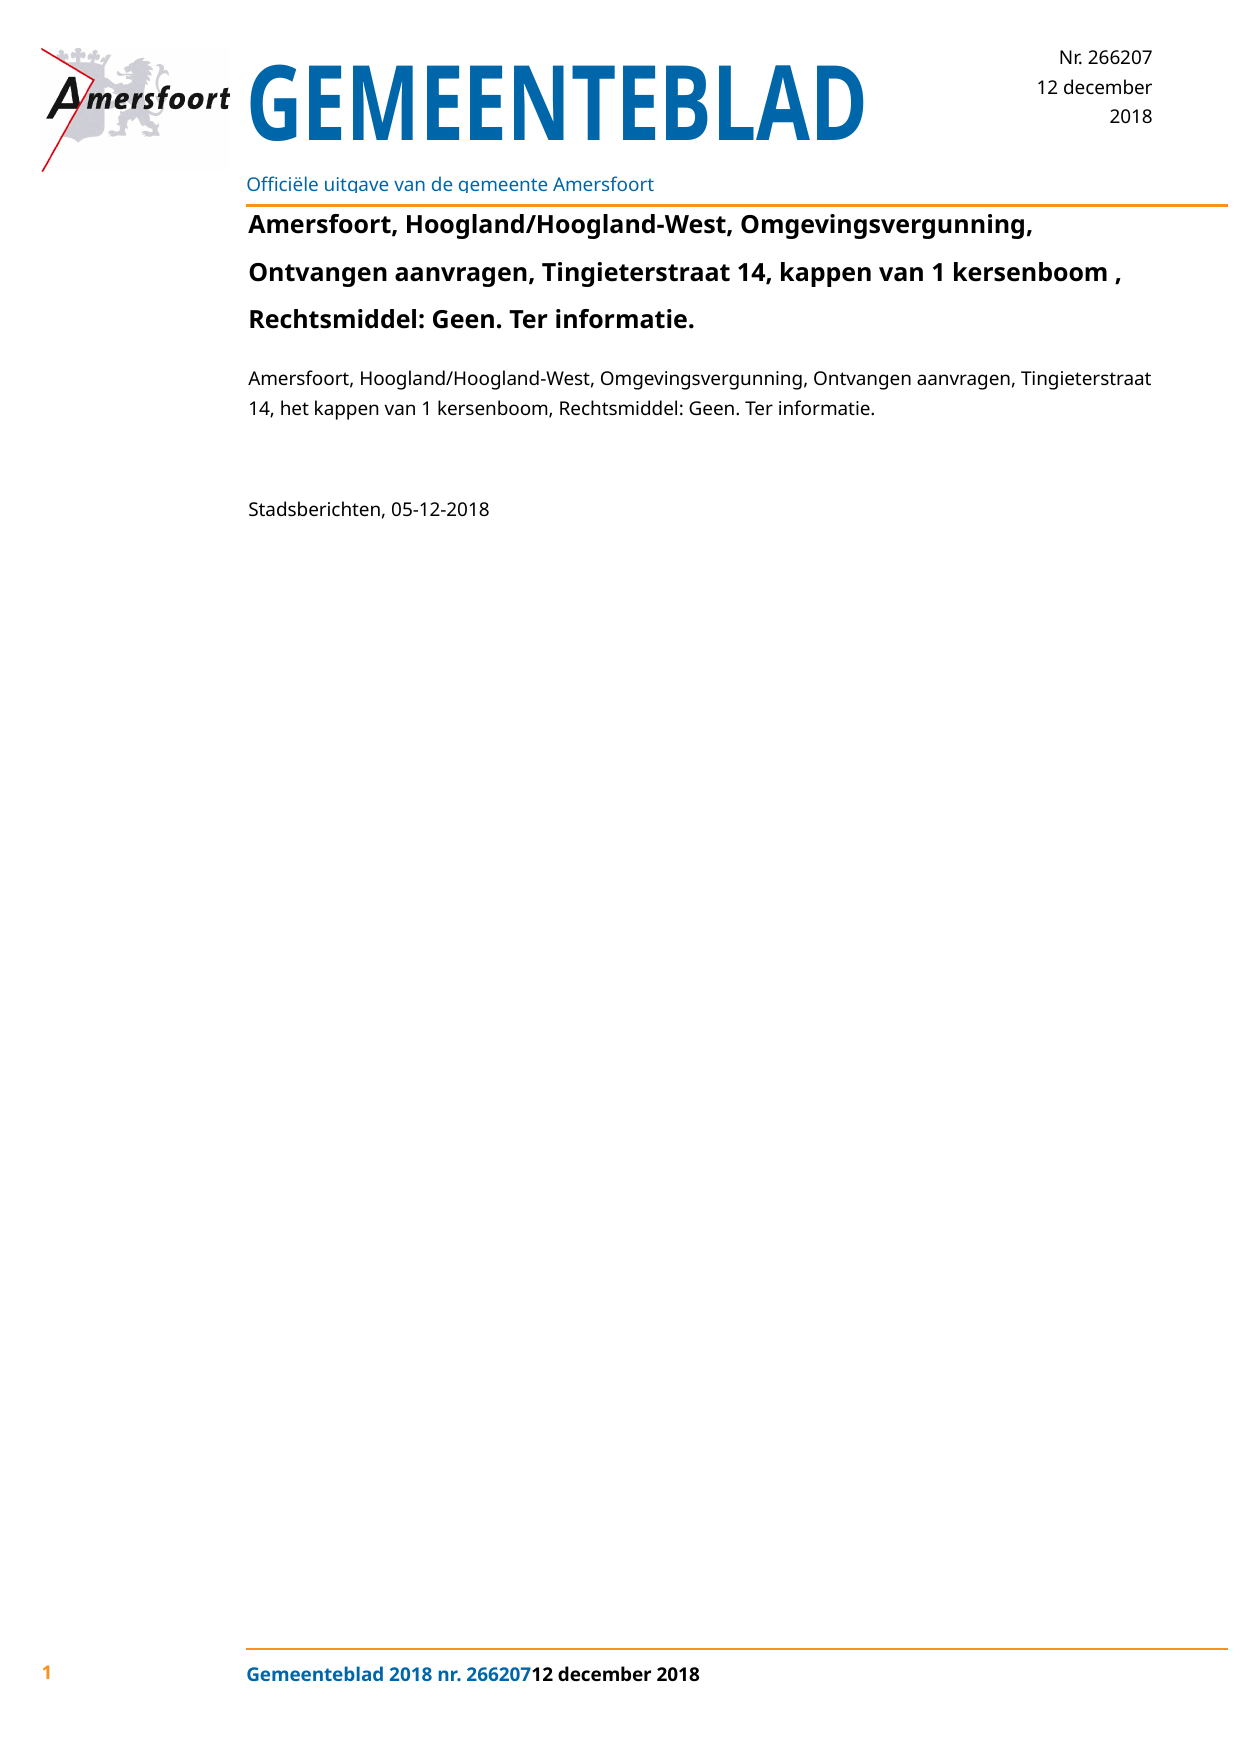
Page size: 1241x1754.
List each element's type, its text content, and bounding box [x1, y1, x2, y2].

text Stadsberichten, 05-12-2018 [248, 496, 1152, 522]
text Amersfoort, Hoogland/Hoogland-West, Omgevingsvergunning, Ontvangen aanvragen, Tingieterstraat 14, het kappen van 1 kersenboom, Rechtsmiddel: Geen. Ter informatie. [248, 366, 1152, 421]
picture [41, 47, 231, 172]
text Amersfoort, Hoogland/Hoogland-West, Omgevingsvergunning, Ontvangen aanvragen, Tingieterstraat 14, kappen van 1 kersenboom , Rechtsmiddel: Geen. Ter informatie. [248, 207, 1152, 336]
